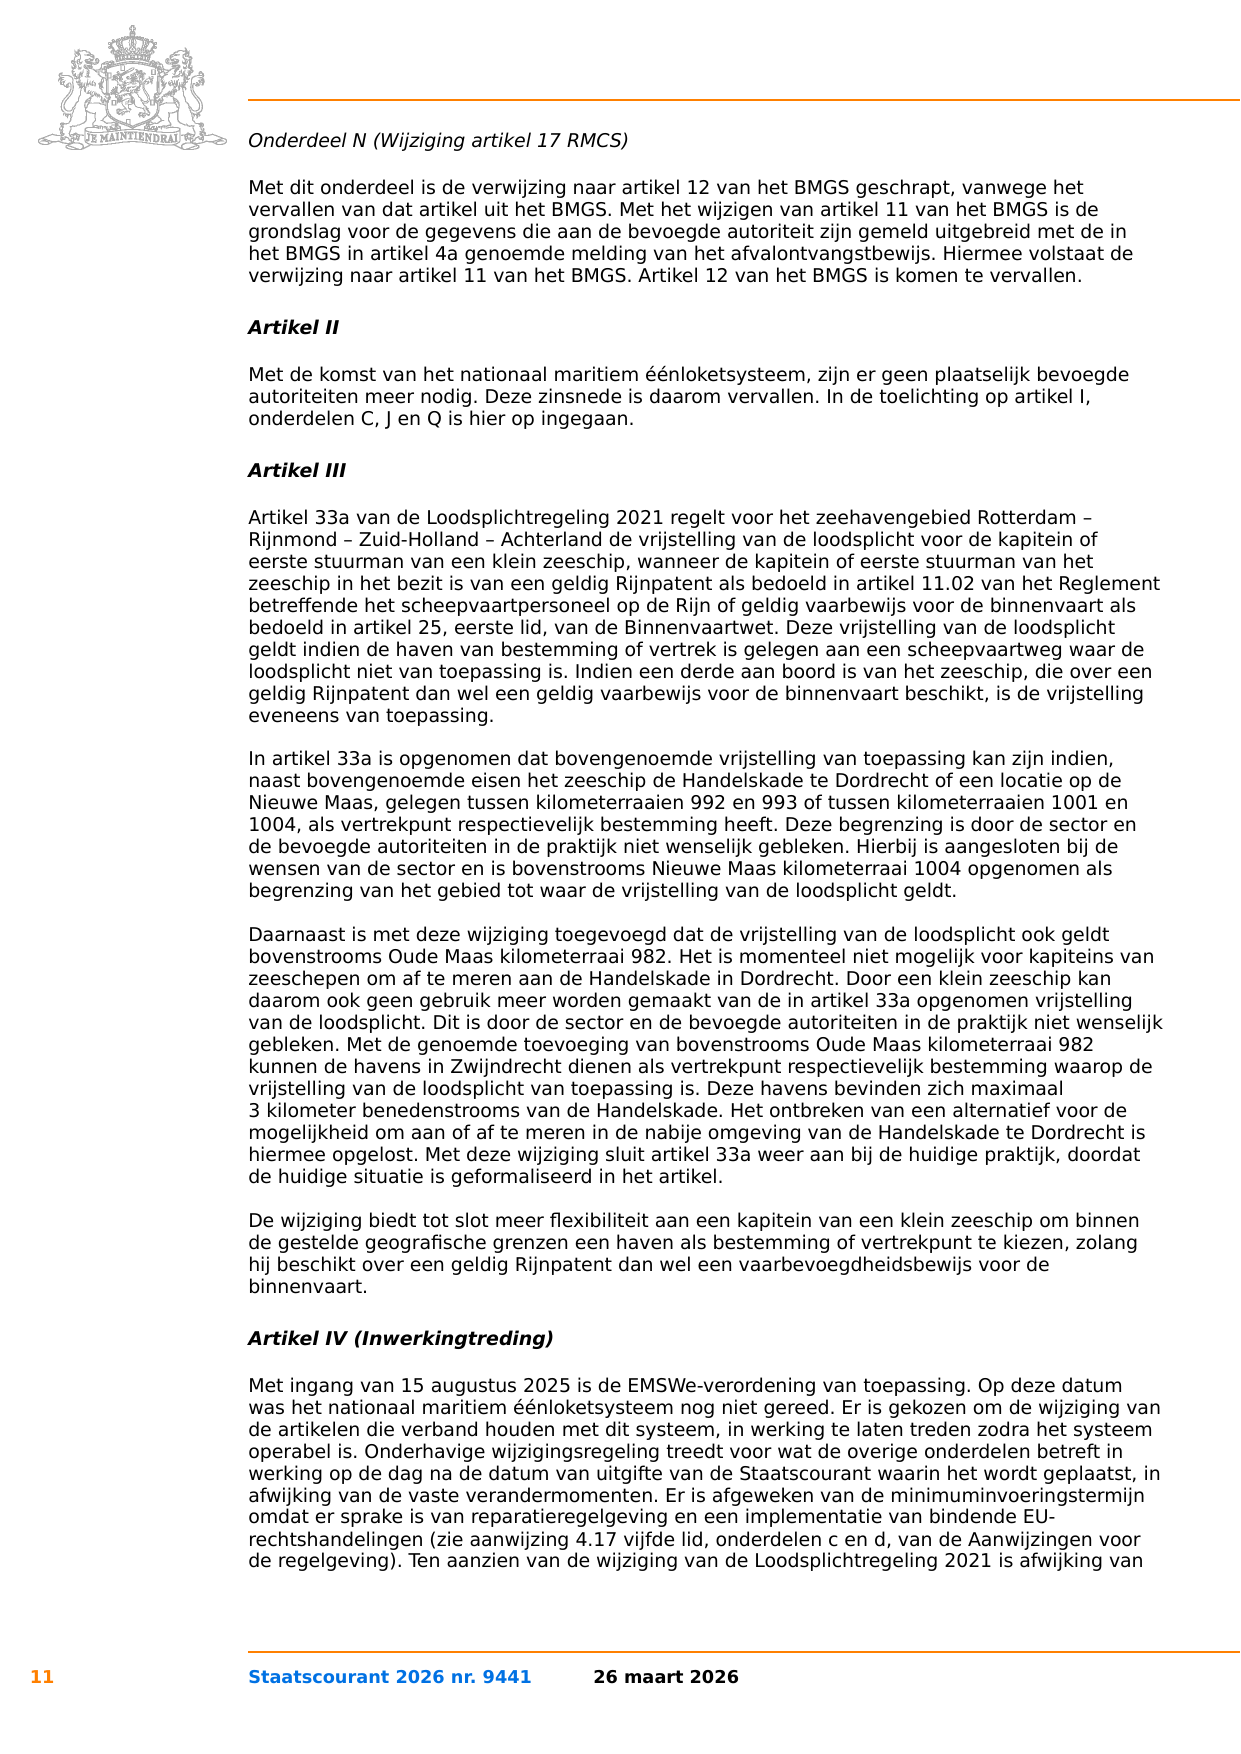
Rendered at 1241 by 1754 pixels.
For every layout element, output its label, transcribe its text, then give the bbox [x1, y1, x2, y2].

subtitle Artikel III [248, 460, 1163, 482]
text Daarnaast is met deze wijziging toegevoegd dat de vrijstelling van de loodsplicht ook geldt bovenstrooms Oude Maas kilometerraai 982. Het is momenteel niet mogelijk voor kapiteins van zeeschepen om af te meren aan de Handelskade in Dordrecht. Door een klein zeeschip kan daarom ook geen gebruik meer worden gemaakt van de in artikel 33a opgenomen vrijstelling van de loodsplicht. Dit is door de sector en de bevoegde autoriteiten in de praktijk niet wenselijk gebleken. Met de genoemde toevoeging van bovenstrooms Oude Maas kilometerraai 982 kunnen de havens in Zwijndrecht dienen als vertrekpunt respectievelijk bestemming waarop de vrijstelling van de loodsplicht van toepassing is. Deze havens bevinden zich maximaal 3 kilometer benedenstrooms van de Handelskade. Het ontbreken van een alternatief voor de mogelijkheid om aan of af te meren in de nabije omgeving van de Handelskade te Dordrecht is hiermee opgelost. Met deze wijziging sluit artikel 33a weer aan bij de huidige praktijk, doordat de huidige situatie is geformaliseerd in het artikel. [248, 924, 1163, 1188]
text Met de komst van het nationaal maritiem éénloketsysteem, zijn er geen plaatselijk bevoegde autoriteiten meer nodig. Deze zinsnede is daarom vervallen. In de toelichting op artikel I, onderdelen C, J en Q is hier op ingegaan. [248, 364, 1163, 430]
text Met dit onderdeel is de verwijzing naar artikel 12 van het BMGS geschrapt, vanwege het vervallen van dat artikel uit het BMGS. Met het wijzigen van artikel 11 van het BMGS is de grondslag voor de gegevens die aan de bevoegde autoriteit zijn gemeld uitgebreid met de in het BMGS in artikel 4a genoemde melding van het afvalontvangstbewijs. Hiermee volstaat de verwijzing naar artikel 11 van het BMGS. Artikel 12 van het BMGS is komen te vervallen. [248, 177, 1163, 287]
subtitle Artikel II [248, 317, 1163, 339]
subtitle Artikel IV (Inwerkingtreding) [248, 1328, 1163, 1349]
picture [38, 25, 227, 150]
text In artikel 33a is opgenomen dat bovengenoemde vrijstelling van toepassing kan zijn indien, naast bovengenoemde eisen het zeeschip de Handelskade te Dordrecht of een locatie op de Nieuwe Maas, gelegen tussen kilometerraaien 992 en 993 of tussen kilometerraaien 1001 en 1004, als vertrekpunt respectievelijk bestemming heeft. Deze begrenzing is door de sector en de bevoegde autoriteiten in de praktijk niet wenselijk gebleken. Hierbij is aangesloten bij de wensen van de sector en is bovenstrooms Nieuwe Maas kilometerraai 1004 opgenomen als begrenzing van het gebied tot waar de vrijstelling van de loodsplicht geldt. [248, 748, 1163, 902]
text Met ingang van 15 augustus 2025 is de EMSWe-verordening van toepassing. Op deze datum was het nationaal maritiem éénloketsysteem nog niet gereed. Er is gekozen om de wijziging van de artikelen die verband houden met dit systeem, in werking te laten treden zodra het systeem operabel is. Onderhavige wijzigingsregeling treedt voor wat de overige onderdelen betreft in werking op de dag na de datum van uitgifte van de Staatscourant waarin het wordt geplaatst, in afwijking van de vaste verandermomenten. Er is afgeweken van de minimuminvoeringstermijn omdat er sprake is van reparatieregelgeving en een implementatie van bindende EU-rechtshandelingen (zie aanwijzing 4.17 vijfde lid, onderdelen c en d, van de Aanwijzingen voor de regelgeving). Ten aanzien van de wijziging van de Loodsplichtregeling 2021 is afwijking van [248, 1374, 1163, 1572]
text Artikel 33a van de Loodsplichtregeling 2021 regelt voor het zeehavengebied Rotterdam – Rijnmond – Zuid-Holland – Achterland de vrijstelling van de loodsplicht voor de kapitein of eerste stuurman van een klein zeeschip, wanneer de kapitein of eerste stuurman van het zeeschip in het bezit is van een geldig Rijnpatent als bedoeld in artikel 11.02 van het Reglement betreffende het scheepvaartpersoneel op de Rijn of geldig vaarbewijs voor de binnenvaart als bedoeld in artikel 25, eerste lid, van de Binnenvaartwet. Deze vrijstelling van de loodsplicht geldt indien de haven van bestemming of vertrek is gelegen aan een scheepvaartweg waar de loodsplicht niet van toepassing is. Indien een derde aan boord is van het zeeschip, die over een geldig Rijnpatent dan wel een geldig vaarbewijs voor de binnenvaart beschikt, is de vrijstelling eveneens van toepassing. [248, 507, 1163, 726]
text De wijziging biedt tot slot meer flexibiliteit aan een kapitein van een klein zeeschip om binnen de gestelde geografische grenzen een haven als bestemming of vertrekpunt te kiezen, zolang hij beschikt over een geldig Rijnpatent dan wel een vaarbevoegdheidsbewijs voor de binnenvaart. [248, 1210, 1163, 1298]
subtitle Onderdeel N (Wijziging artikel 17 RMCS) [248, 130, 1163, 152]
